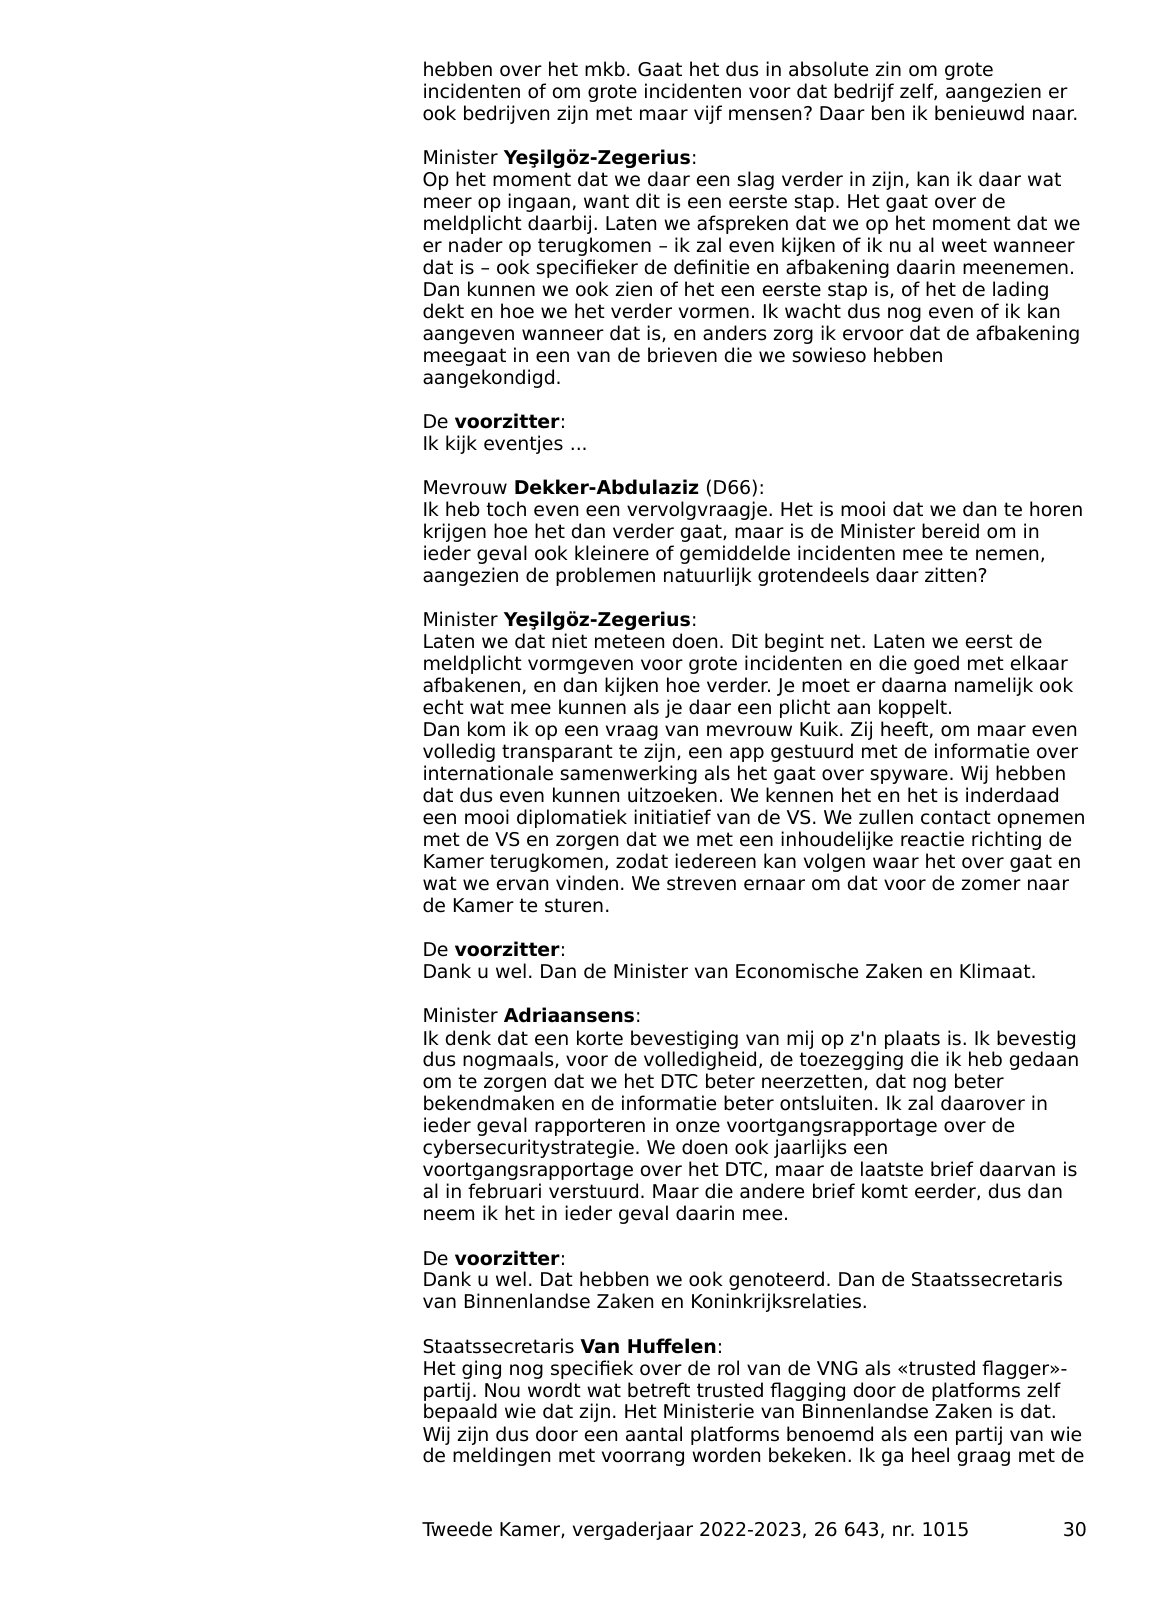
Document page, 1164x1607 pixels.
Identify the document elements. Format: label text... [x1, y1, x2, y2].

text Dan kom ik op een vraag van mevrouw Kuik. Zij heeft, om maar even volledig transparant te zijn, een app gestuurd met de informatie over internationale samenwerking als het gaat over spyware. Wij hebben dat dus even kunnen uitzoeken. We kennen het en het is inderdaad een mooi diplomatiek initiatief van de VS. We zullen contact opnemen met de VS en zorgen dat we met een inhoudelijke reactie richting de Kamer terugkomen, zodat iedereen kan volgen waar het over gaat en wat we ervan vinden. We streven ernaar om dat voor de zomer naar de Kamer te sturen. [422, 719, 1087, 917]
text Laten we dat niet meteen doen. Dit begint net. Laten we eerst de meldplicht vormgeven voor grote incidenten en die goed met elkaar afbakenen, en dan kijken hoe verder. Je moet er daarna namelijk ook echt wat mee kunnen als je daar een plicht aan koppelt. [422, 631, 1087, 719]
text hebben over het mkb. Gaat het dus in absolute zin om grote incidenten of om grote incidenten voor dat bedrijf zelf, aangezien er ook bedrijven zijn met maar vijf mensen? Daar ben ik benieuwd naar. [422, 59, 1087, 125]
text Ik denk dat een korte bevestiging van mij op z'n plaats is. Ik bevestig dus nogmaals, voor de volledigheid, de toezegging die ik heb gedaan om te zorgen dat we het DTC beter neerzetten, dat nog beter bekendmaken en de informatie beter ontsluiten. Ik zal daarover in ieder geval rapporteren in onze voortgangsrapportage over de cybersecuritystrategie. We doen ook jaarlijks een voortgangsrapportage over het DTC, maar de laatste brief daarvan is al in februari verstuurd. Maar die andere brief komt eerder, dus dan neem ik het in ieder geval daarin mee. [422, 1027, 1087, 1225]
text Dank u wel. Dan de Minister van Economische Zaken en Klimaat. [422, 961, 1087, 983]
text De voorzitter: [422, 1247, 1087, 1269]
text Mevrouw Dekker-Abdulaziz (D66): [422, 477, 1087, 499]
text Staatssecretaris Van Huffelen: [422, 1336, 1087, 1357]
text De voorzitter: [422, 939, 1087, 961]
text Ik kijk eventjes ... [422, 433, 1087, 455]
text De voorzitter: [422, 411, 1087, 433]
text Minister Yeşilgöz-Zegerius: [422, 609, 1087, 631]
text Dank u wel. Dat hebben we ook genoteerd. Dan de Staatssecretaris van Binnenlandse Zaken en Koninkrijksrelaties. [422, 1269, 1087, 1313]
text Minister Yeşilgöz-Zegerius: [422, 147, 1087, 169]
text Minister Adriaansens: [422, 1005, 1087, 1027]
text Het ging nog specifiek over de rol van de VNG als «trusted flagger»-partij. Nou wordt wat betreft trusted flagging door de platforms zelf bepaald wie dat zijn. Het Ministerie van Binnenlandse Zaken is dat. Wij zijn dus door een aantal platforms benoemd als een partij van wie de meldingen met voorrang worden bekeken. Ik ga heel graag met de [422, 1357, 1087, 1467]
text Ik heb toch even een vervolgvraagje. Het is mooi dat we dan te horen krijgen hoe het dan verder gaat, maar is de Minister bereid om in ieder geval ook kleinere of gemiddelde incidenten mee te nemen, aangezien de problemen natuurlijk grotendeels daar zitten? [422, 499, 1087, 587]
text Op het moment dat we daar een slag verder in zijn, kan ik daar wat meer op ingaan, want dit is een eerste stap. Het gaat over de meldplicht daarbij. Laten we afspreken dat we op het moment dat we er nader op terugkomen – ik zal even kijken of ik nu al weet wanneer dat is – ook specifieker de definitie en afbakening daarin meenemen. Dan kunnen we ook zien of het een eerste stap is, of het de lading dekt en hoe we het verder vormen. Ik wacht dus nog even of ik kan aangeven wanneer dat is, en anders zorg ik ervoor dat de afbakening meegaat in een van de brieven die we sowieso hebben aangekondigd. [422, 169, 1087, 389]
